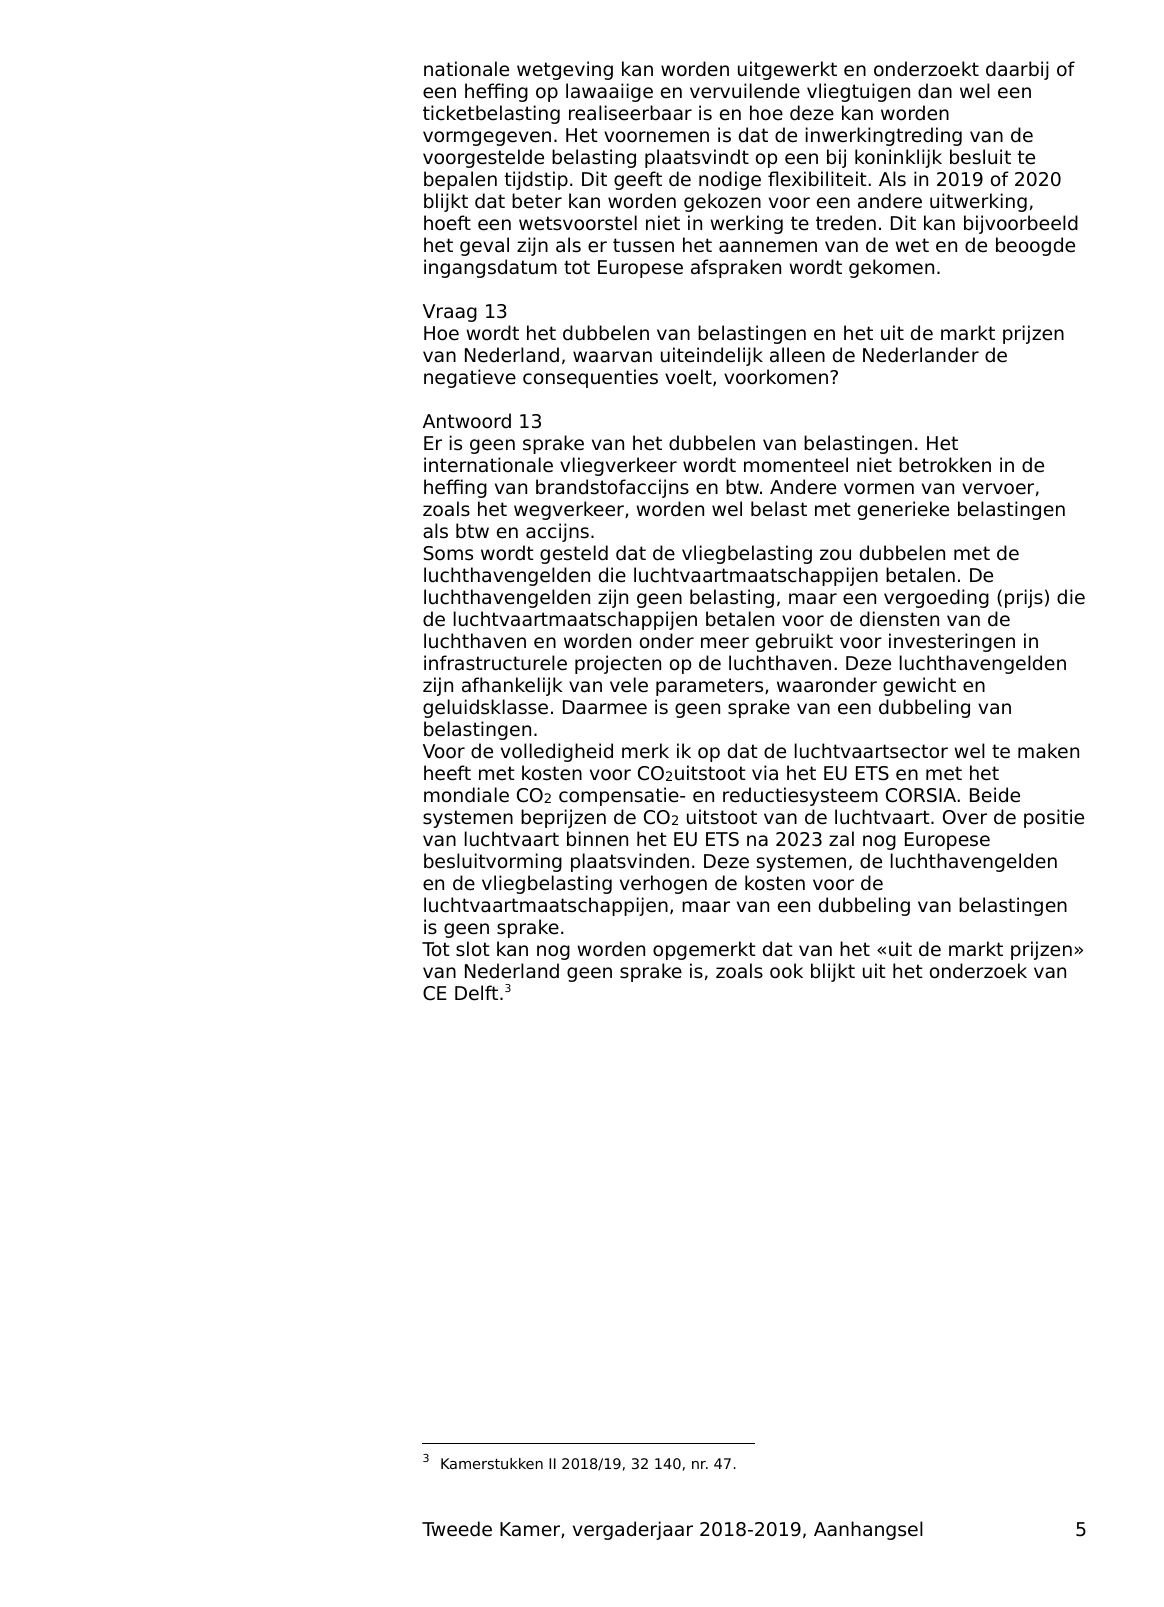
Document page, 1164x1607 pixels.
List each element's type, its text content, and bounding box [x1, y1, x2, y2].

text Voor de volledigheid merk ik op dat de luchtvaartsector wel te maken heeft met kosten voor CO2uitstoot via het EU ETS en met het mondiale CO2 compensatie- en reductiesysteem CORSIA. Beide systemen beprijzen de CO2 uitstoot van de luchtvaart. Over de positie van luchtvaart binnen het EU ETS na 2023 zal nog Europese besluitvorming plaatsvinden. Deze systemen, de luchthavengelden en de vliegbelasting verhogen de kosten voor de luchtvaartmaatschappijen, maar van een dubbeling van belastingen is geen sprake. [422, 741, 1087, 939]
text Kamerstukken II 2018/19, 32 140, nr. 47. [422, 1452, 1087, 1474]
text Er is geen sprake van het dubbelen van belastingen. Het internationale vliegverkeer wordt momenteel niet betrokken in de heffing van brandstofaccijns en btw. Andere vormen van vervoer, zoals het wegverkeer, worden wel belast met generieke belastingen als btw en accijns. [422, 433, 1087, 543]
text nationale wetgeving kan worden uitgewerkt en onderzoekt daarbij of een heffing op lawaaiige en vervuilende vliegtuigen dan wel een ticketbelasting realiseerbaar is en hoe deze kan worden vormgegeven. Het voornemen is dat de inwerkingtreding van de voorgestelde belasting plaatsvindt op een bij koninklijk besluit te bepalen tijdstip. Dit geeft de nodige flexibiliteit. Als in 2019 of 2020 blijkt dat beter kan worden gekozen voor een andere uitwerking, hoeft een wetsvoorstel niet in werking te treden. Dit kan bijvoorbeeld het geval zijn als er tussen het aannemen van de wet en de beoogde ingangsdatum tot Europese afspraken wordt gekomen. [422, 59, 1087, 279]
text Vraag 13 [422, 301, 1087, 323]
text Hoe wordt het dubbelen van belastingen en het uit de markt prijzen van Nederland, waarvan uiteindelijk alleen de Nederlander de negatieve consequenties voelt, voorkomen? [422, 323, 1087, 389]
text Tot slot kan nog worden opgemerkt dat van het «uit de markt prijzen» van Nederland geen sprake is, zoals ook blijkt uit het onderzoek van CE Delft. [422, 939, 1087, 1004]
text Soms wordt gesteld dat de vliegbelasting zou dubbelen met de luchthavengelden die luchtvaartmaatschappijen betalen. De luchthavengelden zijn geen belasting, maar een vergoeding (prijs) die de luchtvaartmaatschappijen betalen voor de diensten van de luchthaven en worden onder meer gebruikt voor investeringen in infrastructurele projecten op de luchthaven. Deze luchthavengelden zijn afhankelijk van vele parameters, waaronder gewicht en geluidsklasse. Daarmee is geen sprake van een dubbeling van belastingen. [422, 543, 1087, 741]
text Antwoord 13 [422, 411, 1087, 433]
